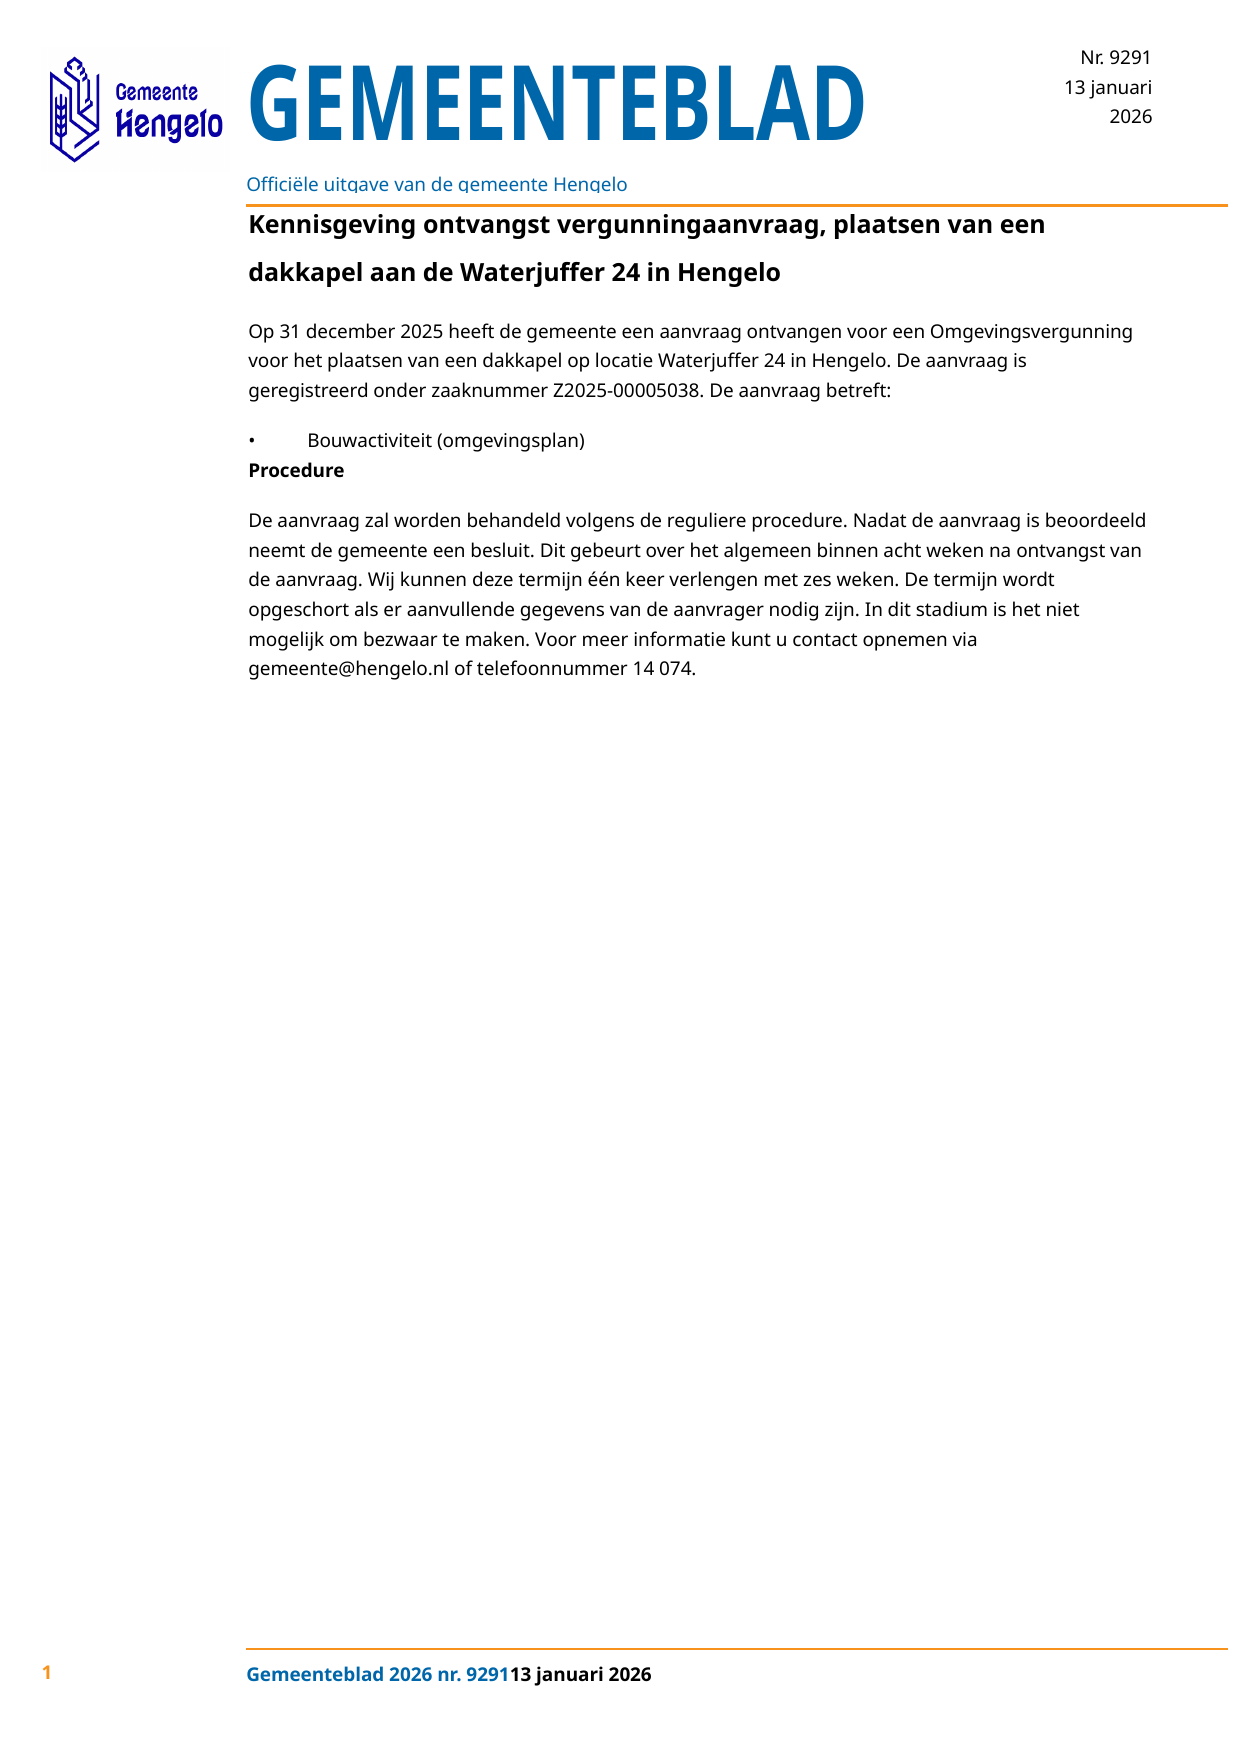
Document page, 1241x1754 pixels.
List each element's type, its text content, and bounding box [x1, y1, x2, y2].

text De aanvraag zal worden behandeld volgens de reguliere procedure. Nadat de aanvraag is beoordeeld neemt de gemeente een besluit. Dit gebeurt over het algemeen binnen acht weken na ontvangst van de aanvraag. Wij kunnen deze termijn één keer verlengen met zes weken. De termijn wordt opgeschort als er aanvullende gegevens van de aanvrager nodig zijn. In dit stadium is het niet mogelijk om bezwaar te maken. Voor meer informatie kunt u contact opnemen via gemeente@hengelo.nl of telefoonnummer 14 074. [248, 507, 1152, 681]
text Procedure [248, 457, 1152, 483]
list Bouwactiviteit (omgevingsplan) [248, 427, 1152, 453]
text Op 31 december 2025 heeft de gemeente een aanvraag ontvangen voor een Omgevingsvergunning voor het plaatsen van een dakkapel op locatie Waterjuffer 24 in Hengelo. De aanvraag is geregistreerd onder zaaknummer Z2025-00005038. De aanvraag betreft: [248, 318, 1152, 403]
text Kennisgeving ontvangst vergunningaanvraag, plaatsen van een dakkapel aan de Waterjuffer 24 in Hengelo [248, 207, 1152, 288]
picture [41, 47, 231, 172]
